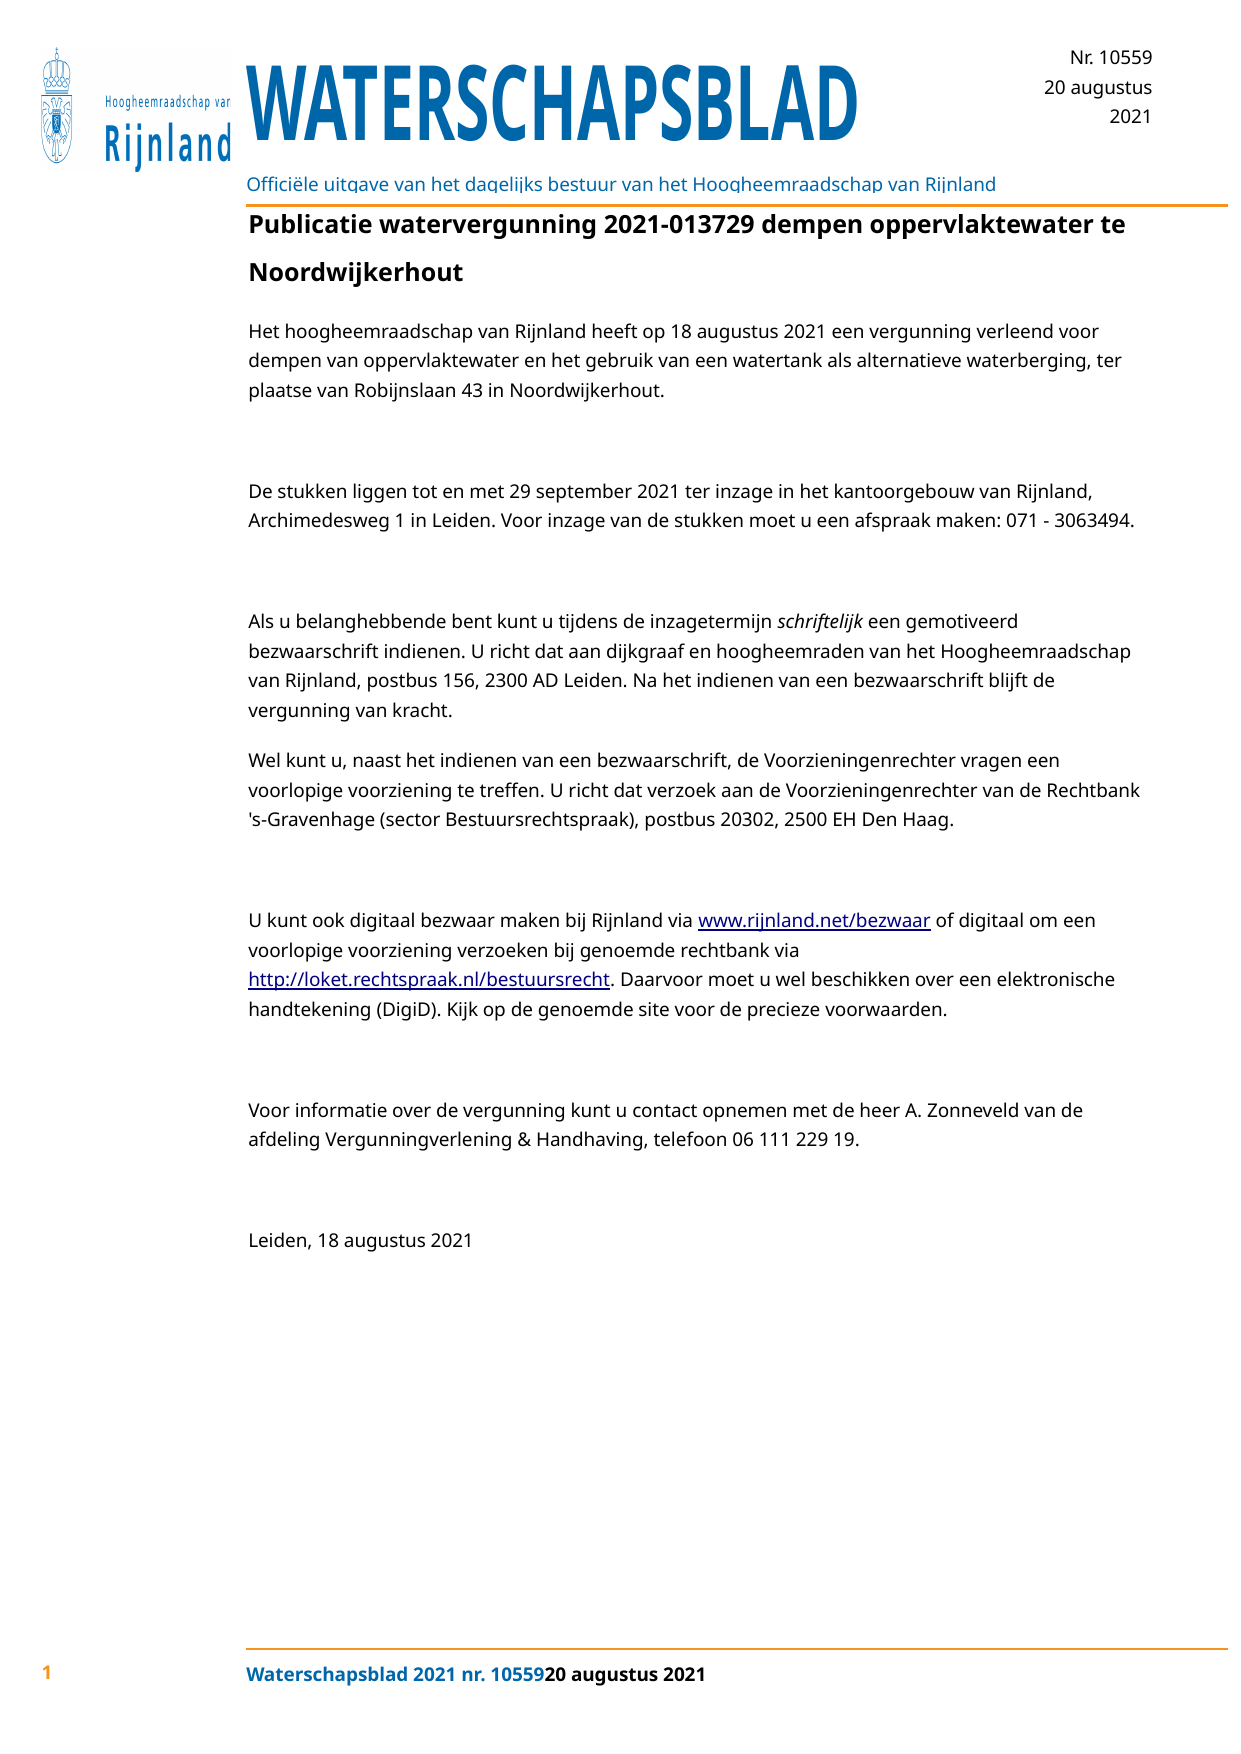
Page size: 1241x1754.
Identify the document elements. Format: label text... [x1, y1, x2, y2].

text Het hoogheemraadschap van Rijnland heeft op 18 augustus 2021 een vergunning verleend voor dempen van oppervlaktewater en het gebruik van een watertank als alternatieve waterberging, ter plaatse van Robijnslaan 43 in Noordwijkerhout. [248, 318, 1152, 403]
text Leiden, 18 augustus 2021 [248, 1227, 1152, 1253]
text Voor informatie over de vergunning kunt u contact opnemen met de heer A. Zonneveld van de afdeling Vergunningverlening & Handhaving, telefoon 06 111 229 19. [248, 1097, 1152, 1152]
text De stukken liggen tot en met 29 september 2021 ter inzage in het kantoorgebouw van Rijnland, Archimedesweg 1 in Leiden. Voor inzage van de stukken moet u een afspraak maken: 071 - 3063494. [248, 478, 1152, 533]
text Als u belanghebbende bent kunt u tijdens de inzagetermijn schriftelijk een gemotiveerd bezwaarschrift indienen. U richt dat aan dijkgraaf en hoogheemraden van het Hoogheemraadschap van Rijnland, postbus 156, 2300 AD Leiden. Na het indienen van een bezwaarschrift blijft de vergunning van kracht. [248, 608, 1152, 723]
text U kunt ook digitaal bezwaar maken bij Rijnland via www.rijnland.net/bezwaar of digitaal om een voorlopige voorziening verzoeken bij genoemde rechtbank via http://loket.rechtspraak.nl/bestuursrecht. Daarvoor moet u wel beschikken over een elektronische handtekening (DigiD). Kijk op de genoemde site voor de precieze voorwaarden. [248, 907, 1152, 1022]
text Publicatie watervergunning 2021-013729 dempen oppervlaktewater te Noordwijkerhout [248, 207, 1152, 288]
text Wel kunt u, naast het indienen van een bezwaarschrift, de Voorzieningenrechter vragen een voorlopige voorziening te treffen. U richt dat verzoek aan de Voorzieningenrechter van de Rechtbank 's-Gravenhage (sector Bestuursrechtspraak), postbus 20302, 2500 EH Den Haag. [248, 747, 1152, 832]
picture [41, 47, 231, 172]
